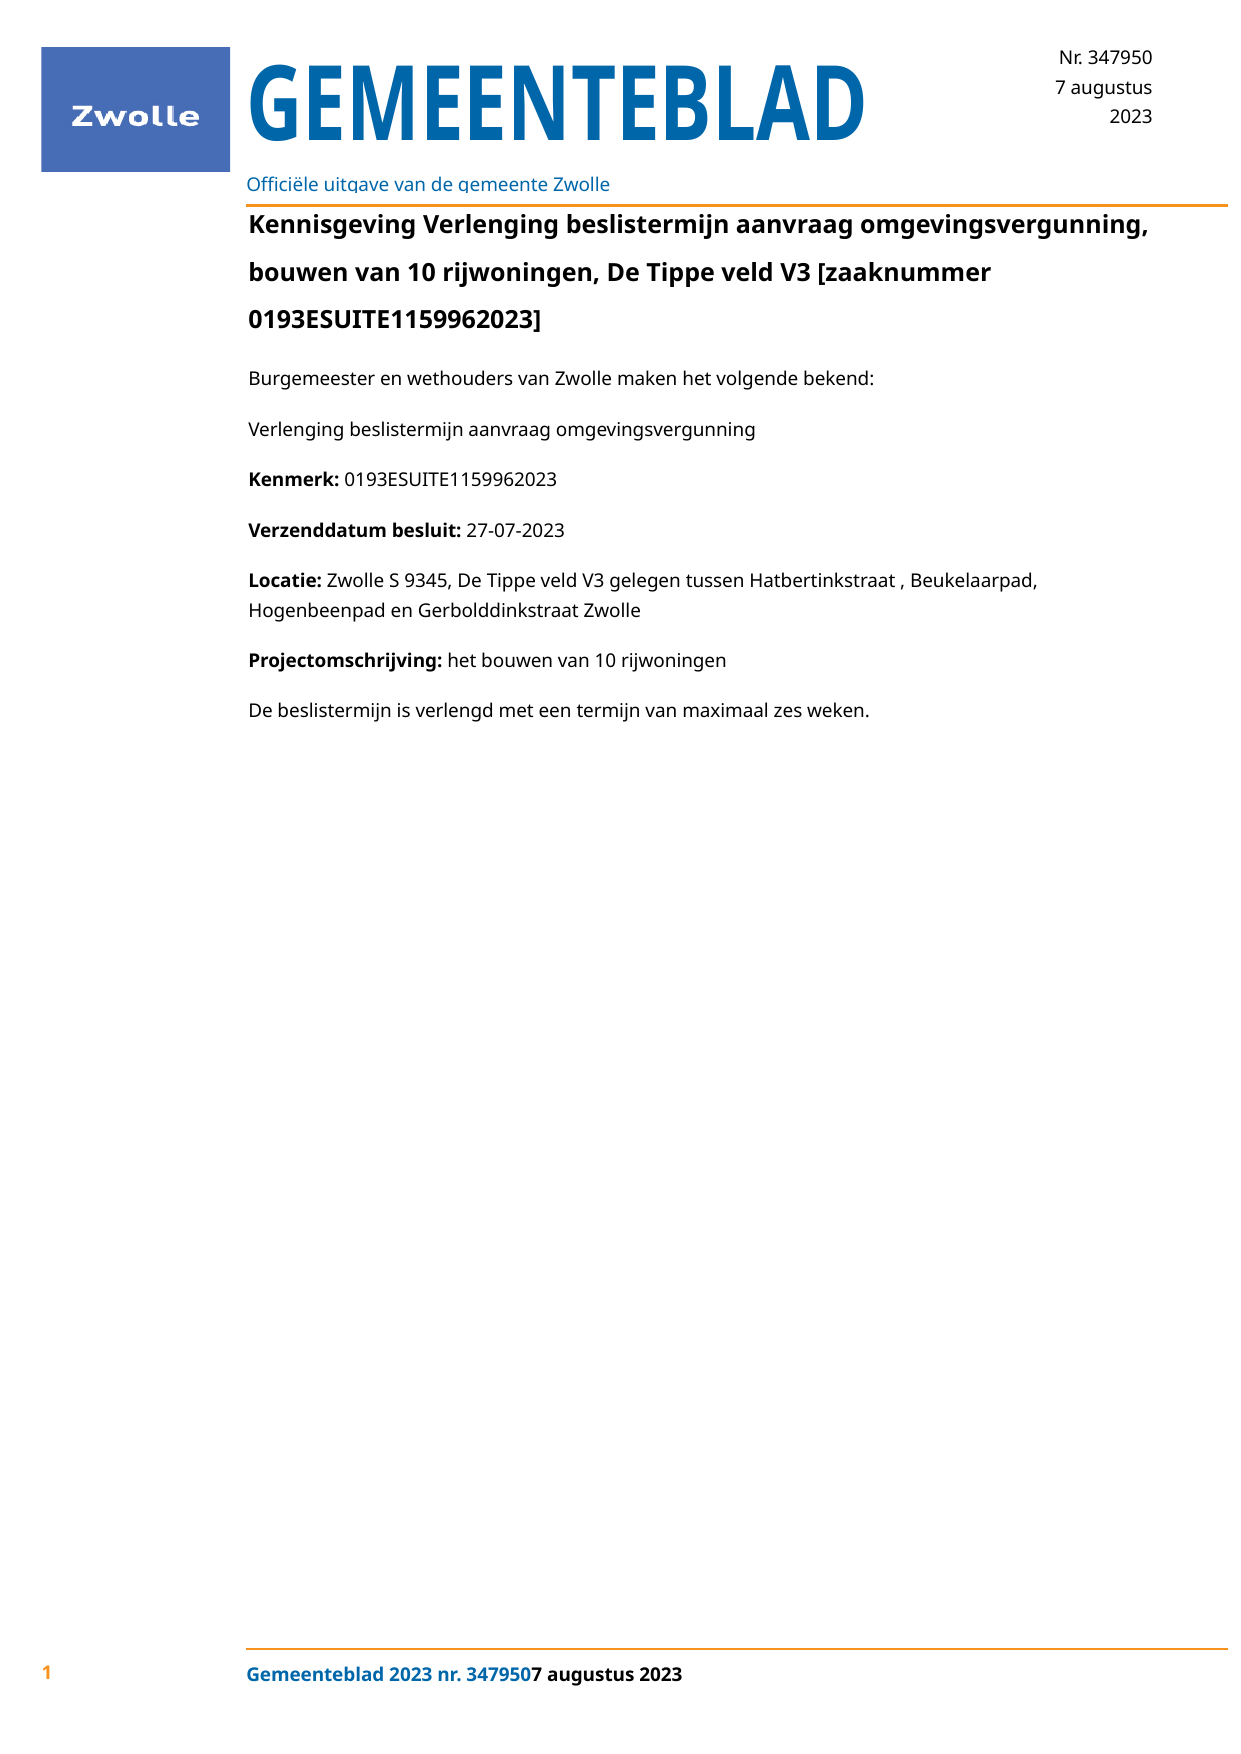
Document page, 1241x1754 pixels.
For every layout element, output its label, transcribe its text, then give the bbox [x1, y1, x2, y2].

text Locatie: Zwolle S 9345, De Tippe veld V3 gelegen tussen Hatbertinkstraat , Beukelaarpad, Hogenbeenpad en Gerbolddinkstraat Zwolle [248, 567, 1152, 622]
text Kennisgeving Verlenging beslistermijn aanvraag omgevingsvergunning, bouwen van 10 rijwoningen, De Tippe veld V3 [zaaknummer 0193ESUITE1159962023] [248, 207, 1152, 336]
text Verzenddatum besluit: 27-07-2023 [248, 517, 1152, 542]
text Verlenging beslistermijn aanvraag omgevingsvergunning [248, 416, 1152, 442]
text Projectomschrijving: het bouwen van 10 rijwoningen [248, 647, 1152, 673]
text De beslistermijn is verlengd met een termijn van maximaal zes weken. [248, 698, 1152, 723]
text Kenmerk: 0193ESUITE1159962023 [248, 466, 1152, 492]
picture [41, 47, 231, 172]
text Burgemeester en wethouders van Zwolle maken het volgende bekend: [248, 366, 1152, 391]
